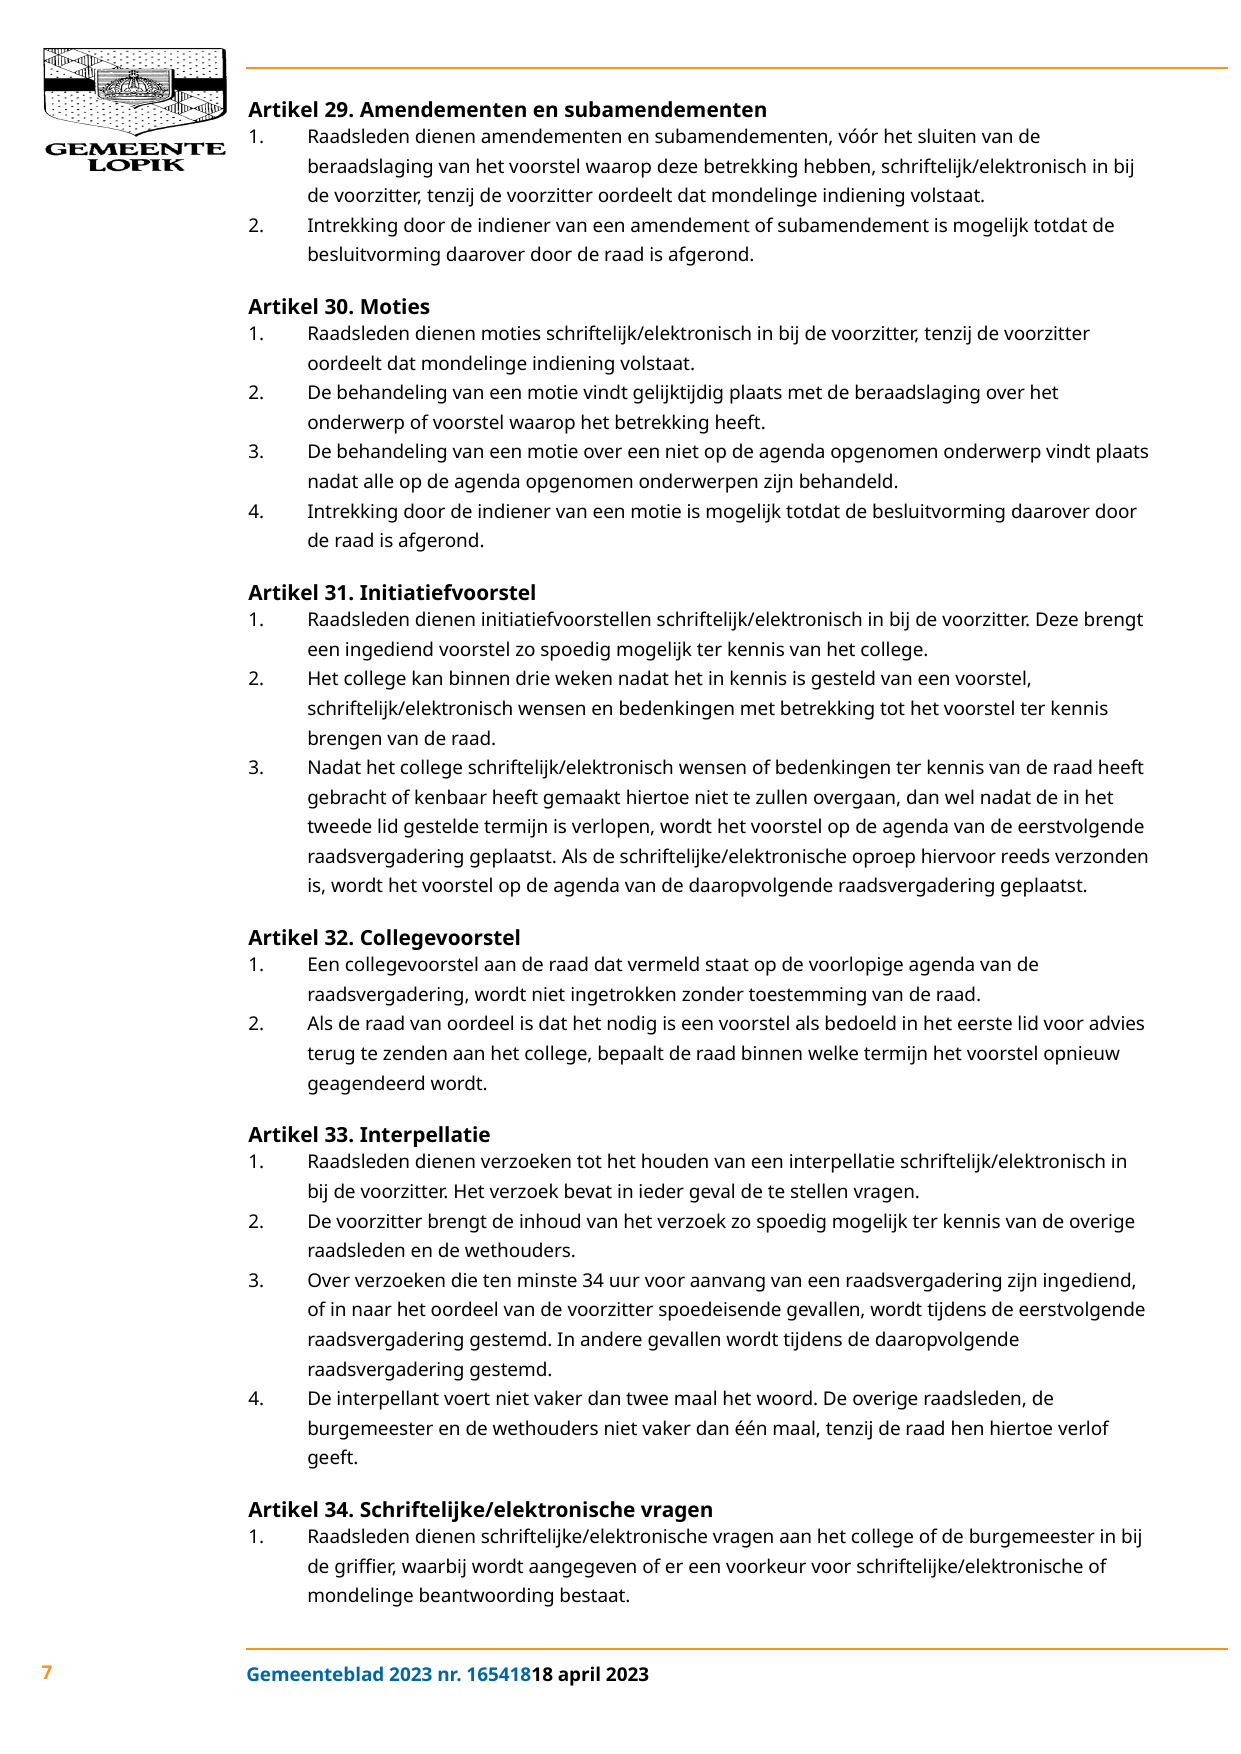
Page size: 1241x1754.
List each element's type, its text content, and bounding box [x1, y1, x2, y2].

list Raadsleden dienen initiatiefvoorstellen schriftelijk/elektronisch in bij de voorzitter. Deze brengt een ingediend voorstel zo spoedig mogelijk ter kennis van het college. [248, 606, 1152, 662]
list Een collegevoorstel aan de raad dat vermeld staat op de voorlopige agenda van de raadsvergadering, wordt niet ingetrokken zonder toestemming van de raad. [248, 951, 1152, 1007]
list Over verzoeken die ten minste 34 uur voor aanvang van een raadsvergadering zijn ingediend, of in naar het oordeel van de voorzitter spoedeisende gevallen, wordt tijdens de eerstvolgende raadsvergadering gestemd. In andere gevallen wordt tijdens de daaropvolgende raadsvergadering gestemd. [248, 1267, 1152, 1381]
list De voorzitter brengt de inhoud van het verzoek zo spoedig mogelijk ter kennis van de overige raadsleden en de wethouders. [248, 1208, 1152, 1263]
list Nadat het college schriftelijk/elektronisch wensen of bedenkingen ter kennis van de raad heeft gebracht of kenbaar heeft gemaakt hiertoe niet te zullen overgaan, dan wel nadat de in het tweede lid gestelde termijn is verlopen, wordt het voorstel op de agenda van de eerstvolgende raadsvergadering geplaatst. Als de schriftelijke/elektronische oproep hiervoor reeds verzonden is, wordt het voorstel op de agenda van de daaropvolgende raadsvergadering geplaatst. [248, 754, 1152, 898]
list Het college kan binnen drie weken nadat het in kennis is gesteld van een voorstel, schriftelijk/elektronisch wensen en bedenkingen met betrekking tot het voorstel ter kennis brengen van de raad. [248, 666, 1152, 750]
list De behandeling van een motie over een niet op de agenda opgenomen onderwerp vindt plaats nadat alle op de agenda opgenomen onderwerpen zijn behandeld. [248, 439, 1152, 494]
text Artikel 33. Interpellatie [248, 1120, 1152, 1149]
text Artikel 31. Initiatiefvoorstel [248, 578, 1152, 606]
list Raadsleden dienen amendementen en subamendementen, vóór het sluiten van de beraadslaging van het voorstel waarop deze betrekking hebben, schriftelijk/elektronisch in bij de voorzitter, tenzij de voorzitter oordeelt dat mondelinge indiening volstaat. [248, 123, 1152, 208]
list Raadsleden dienen verzoeken tot het houden van een interpellatie schriftelijk/elektronisch in bij de voorzitter. Het verzoek bevat in ieder geval de te stellen vragen. [248, 1149, 1152, 1204]
text Artikel 34. Schriftelijke/elektronische vragen [248, 1495, 1152, 1523]
list De behandeling van een motie vindt gelijktijdig plaats met de beraadslaging over het onderwerp of voorstel waarop het betrekking heeft. [248, 379, 1152, 435]
text Artikel 30. Moties [248, 292, 1152, 320]
list Intrekking door de indiener van een amendement of subamendement is mogelijk totdat de besluitvorming daarover door de raad is afgerond. [248, 212, 1152, 267]
list Raadsleden dienen moties schriftelijk/elektronisch in bij de voorzitter, tenzij de voorzitter oordeelt dat mondelinge indiening volstaat. [248, 320, 1152, 376]
text Artikel 29. Amendementen en subamendementen [248, 95, 1152, 123]
list Als de raad van oordeel is dat het nodig is een voorstel als bedoeld in het eerste lid voor advies terug te zenden aan het college, bepaalt de raad binnen welke termijn het voorstel opnieuw geagendeerd wordt. [248, 1011, 1152, 1096]
list Raadsleden dienen schriftelijke/elektronische vragen aan het college of de burgemeester in bij de griffier, waarbij wordt aangegeven of er een voorkeur voor schriftelijke/elektronische of mondelinge beantwoording bestaat. [248, 1523, 1152, 1608]
text Artikel 32. Collegevoorstel [248, 923, 1152, 951]
picture [41, 47, 231, 172]
list De interpellant voert niet vaker dan twee maal het woord. De overige raadsleden, de burgemeester en de wethouders niet vaker dan één maal, tenzij de raad hen hiertoe verlof geeft. [248, 1385, 1152, 1470]
list Intrekking door de indiener van een motie is mogelijk totdat de besluitvorming daarover door de raad is afgerond. [248, 498, 1152, 553]
